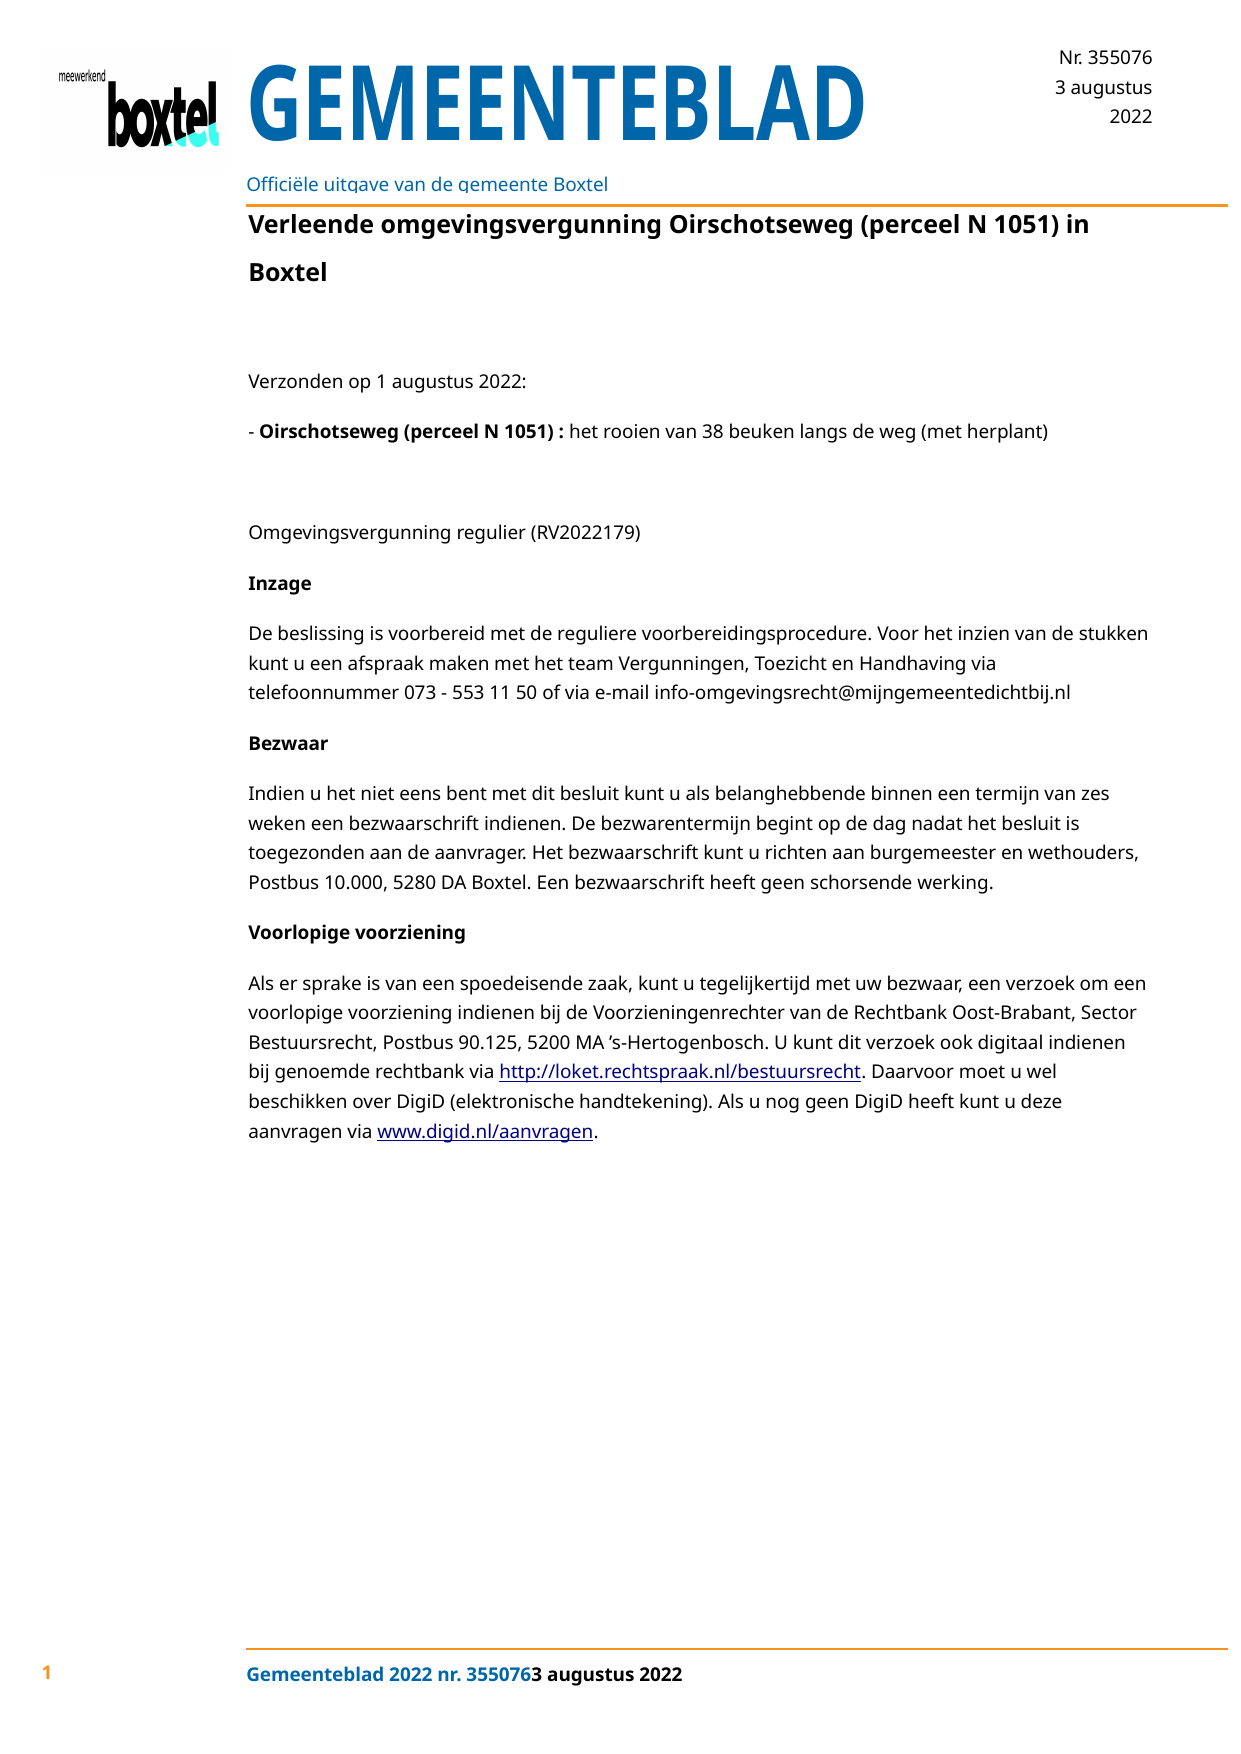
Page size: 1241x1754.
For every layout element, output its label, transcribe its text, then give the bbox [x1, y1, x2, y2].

text Bezwaar [248, 730, 1152, 756]
picture [41, 47, 231, 172]
text Verzonden op 1 augustus 2022: [248, 368, 1152, 394]
text Als er sprake is van een spoedeisende zaak, kunt u tegelijkertijd met uw bezwaar, een verzoek om een voorlopige voorziening indienen bij de Voorzieningenrechter van de Rechtbank Oost-Brabant, Sector Bestuursrecht, Postbus 90.125, 5200 MA ’s-Hertogenbosch. U kunt dit verzoek ook digitaal indienen bij genoemde rechtbank via http://loket.rechtspraak.nl/bestuursrecht. Daarvoor moet u wel beschikken over DigiD (elektronische handtekening). Als u nog geen DigiD heeft kunt u deze aanvragen via www.digid.nl/aanvragen. [248, 970, 1152, 1144]
text Indien u het niet eens bent met dit besluit kunt u als belanghebbende binnen een termijn van zes weken een bezwaarschrift indienen. De bezwarentermijn begint op de dag nadat het besluit is toegezonden aan de aanvrager. Het bezwaarschrift kunt u richten aan burgemeester en wethouders, Postbus 10.000, 5280 DA Boxtel. Een bezwaarschrift heeft geen schorsende werking. [248, 780, 1152, 895]
text Inzage [248, 570, 1152, 596]
text Omgevingsvergunning regulier (RV2022179) [248, 519, 1152, 545]
text De beslissing is voorbereid met de reguliere voorbereidingsprocedure. Voor het inzien van de stukken kunt u een afspraak maken met het team Vergunningen, Toezicht en Handhaving via telefoonnummer 073 - 553 11 50 of via e-mail info-omgevingsrecht@mijngemeentedichtbij.nl [248, 620, 1152, 705]
text Voorlopige voorziening [248, 919, 1152, 945]
text Verleende omgevingsvergunning Oirschotseweg (perceel N 1051) in Boxtel [248, 207, 1152, 288]
text - Oirschotseweg (perceel N 1051) : het rooien van 38 beuken langs de weg (met herplant) [248, 419, 1152, 444]
